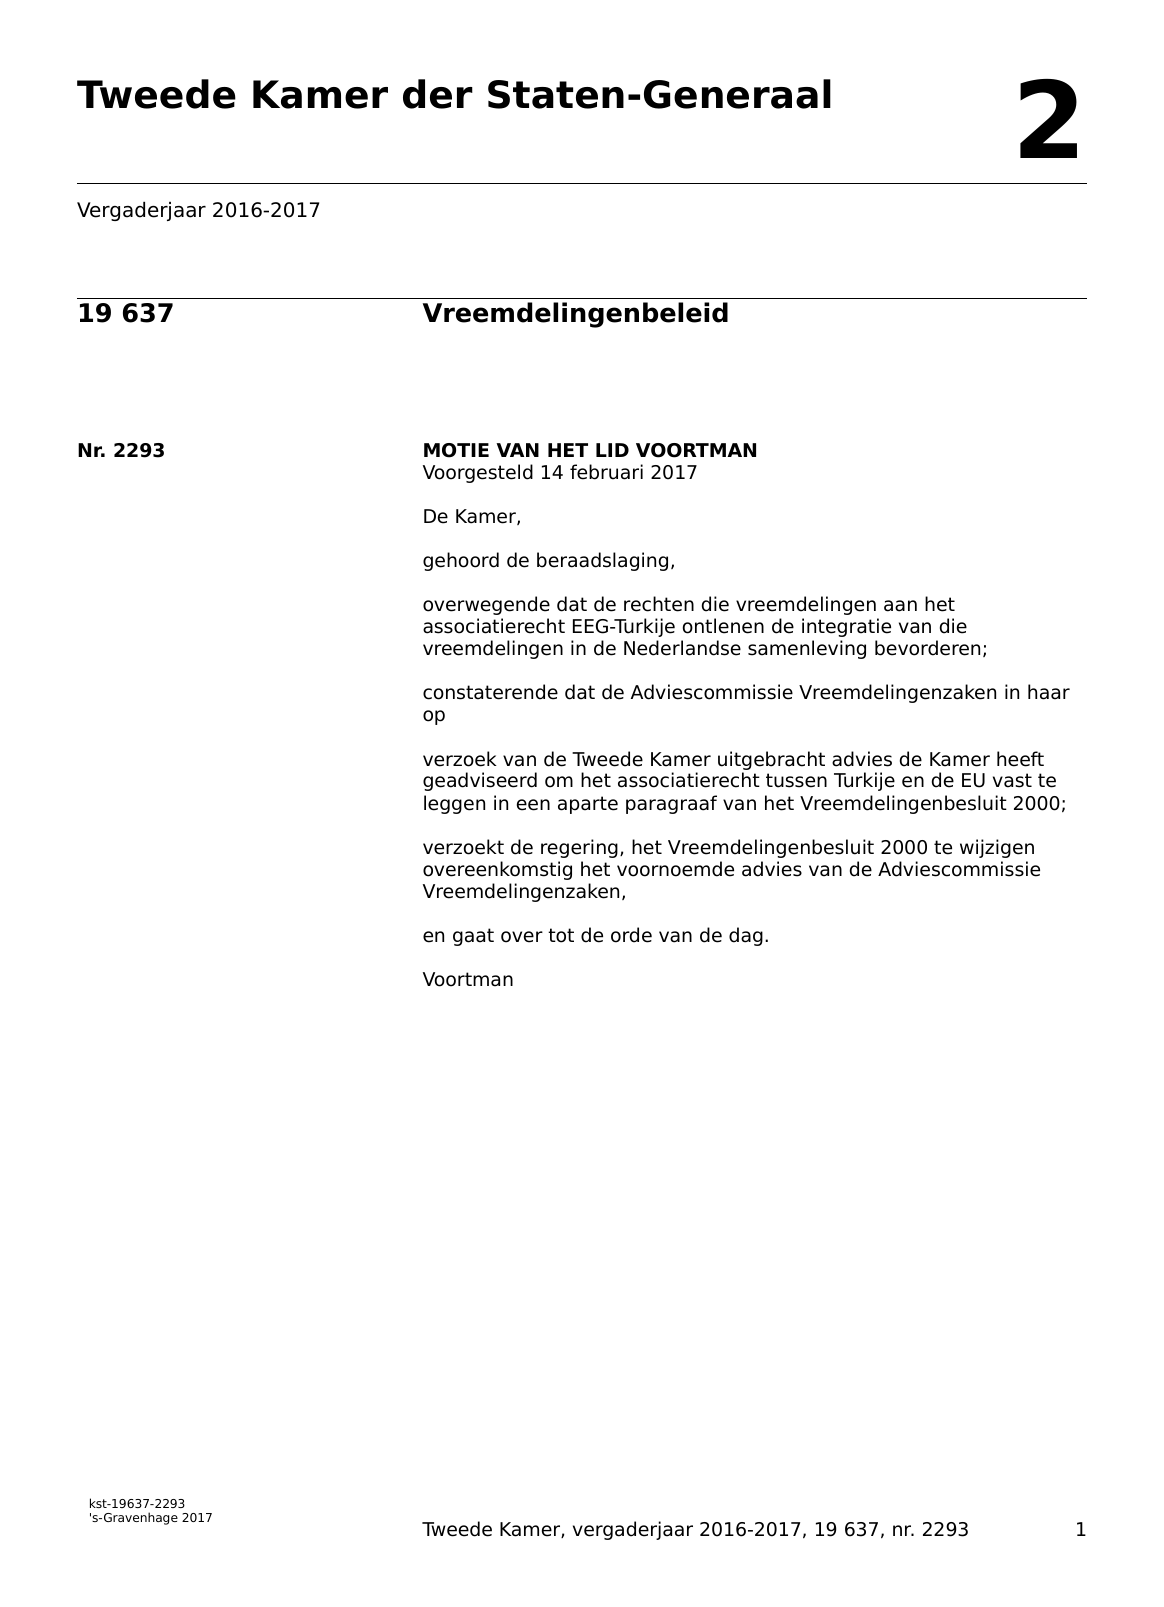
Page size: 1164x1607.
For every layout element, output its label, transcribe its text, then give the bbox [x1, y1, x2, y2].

subtitle Nr. 2293 MOTIE VAN HET LID VOORTMAN [77, 440, 1087, 462]
text verzoekt de regering, het Vreemdelingenbesluit 2000 te wijzigen overeenkomstig het voornoemde advies van de Adviescommissie Vreemdelingenzaken, [422, 837, 1087, 902]
table_header Tweede Kamer der Staten-Generaal [77, 59, 886, 183]
subtitle 19 637 Vreemdelingenbeleid [77, 299, 1087, 329]
text en gaat over tot de orde van de dag. [422, 925, 1087, 947]
text 's-Gravenhage 2017 [88, 1511, 323, 1525]
text verzoek van de Tweede Kamer uitgebracht advies de Kamer heeft geadviseerd om het associatierecht tussen Turkije en de EU vast te leggen in een aparte paragraaf van het Vreemdelingenbesluit 2000; [422, 748, 1087, 814]
text constaterende dat de Adviescommissie Vreemdelingenzaken in haar op [422, 682, 1087, 726]
text De Kamer, [422, 506, 1087, 528]
text gehoord de beraadslaging, [422, 550, 1087, 572]
table_cell Vergaderjaar 2016-2017 [77, 184, 1087, 298]
text kst-19637-2293 [88, 1497, 323, 1511]
text Voorgesteld 14 februari 2017 [422, 462, 1087, 484]
text overwegende dat de rechten die vreemdelingen aan het associatierecht EEG-Turkije ontlenen de integratie van die vreemdelingen in de Nederlandse samenleving bevorderen; [422, 594, 1087, 660]
text Voortman [422, 969, 1087, 991]
table_header 2 [886, 59, 1087, 183]
